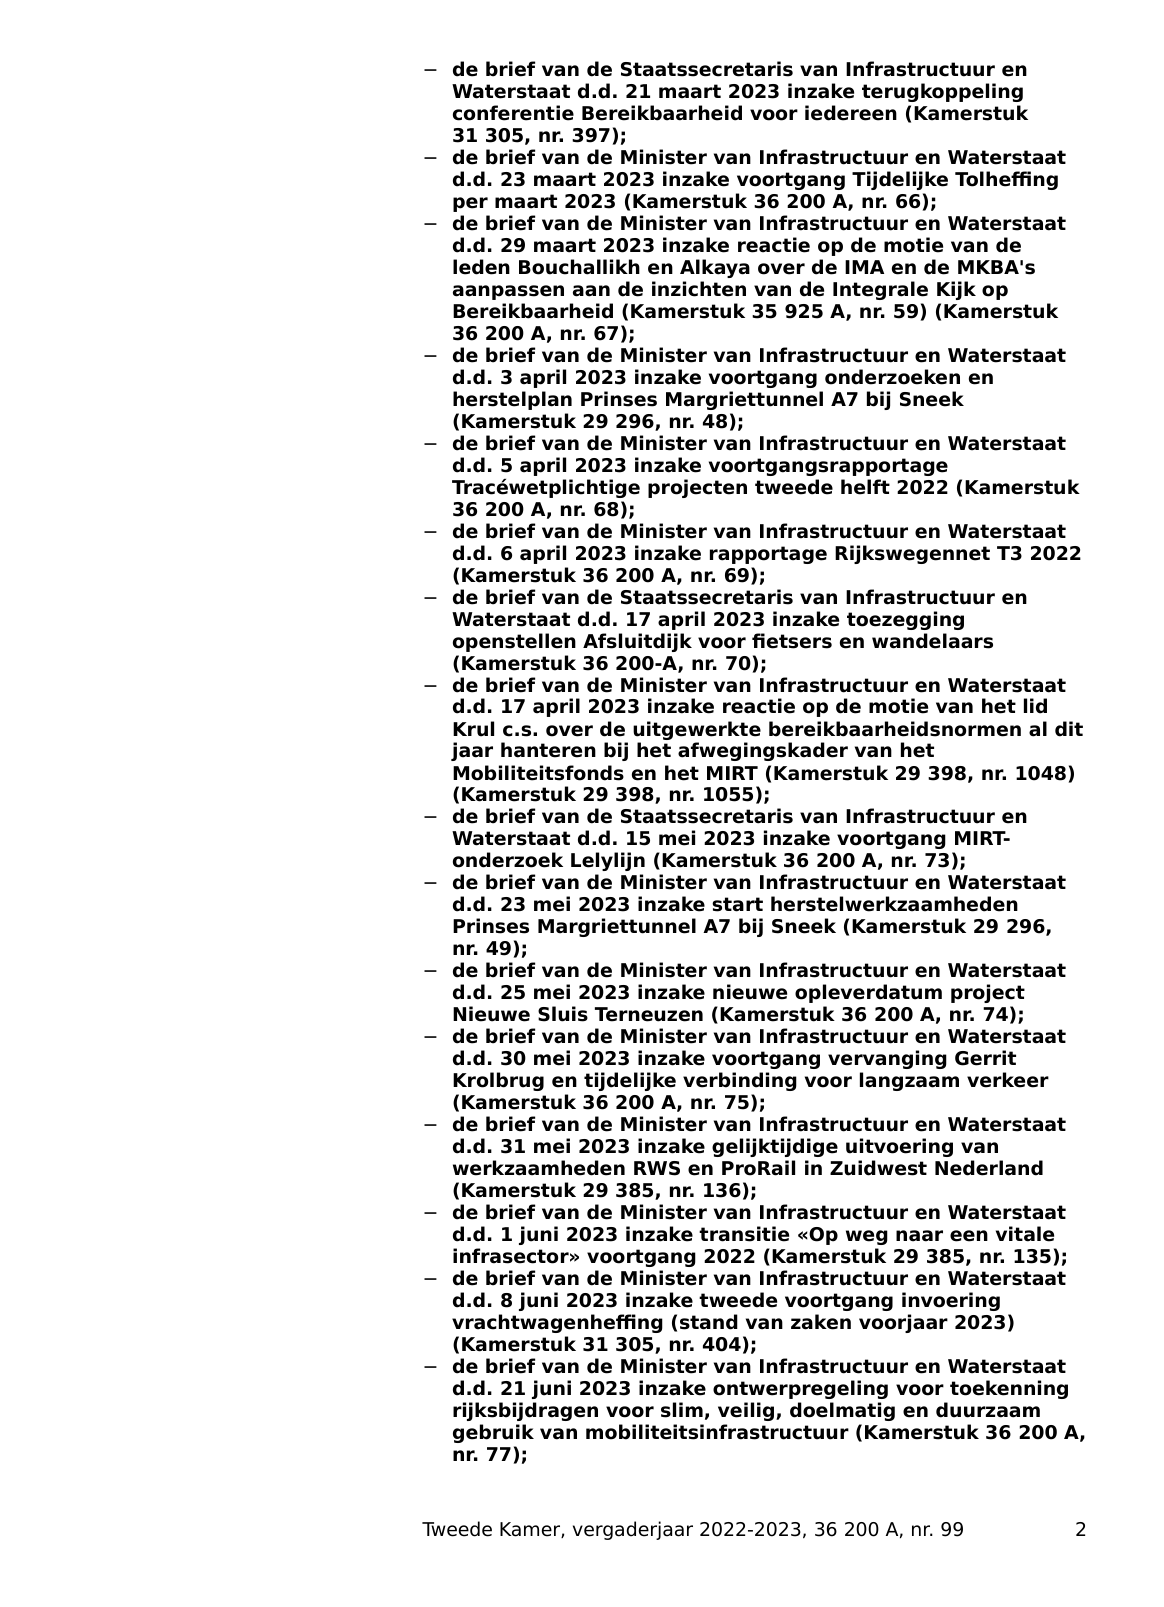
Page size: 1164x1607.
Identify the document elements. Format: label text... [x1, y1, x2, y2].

text − de brief van de Minister van Infrastructuur en Waterstaat d.d. 6 april 2023 inzake rapportage Rijkswegennet T3 2022 (Kamerstuk 36 200 A, nr. 69); [422, 521, 1087, 587]
text − de brief van de Minister van Infrastructuur en Waterstaat d.d. 5 april 2023 inzake voortgangsrapportage Tracéwetplichtige projecten tweede helft 2022 (Kamerstuk 36 200 A, nr. 68); [422, 433, 1087, 521]
text − de brief van de Minister van Infrastructuur en Waterstaat d.d. 29 maart 2023 inzake reactie op de motie van de leden Bouchallikh en Alkaya over de IMA en de MKBA's aanpassen aan de inzichten van de Integrale Kijk op Bereikbaarheid (Kamerstuk 35 925 A, nr. 59) (Kamerstuk 36 200 A, nr. 67); [422, 213, 1087, 345]
text − de brief van de Staatssecretaris van Infrastructuur en Waterstaat d.d. 15 mei 2023 inzake voortgang MIRT-onderzoek Lelylijn (Kamerstuk 36 200 A, nr. 73); [422, 806, 1087, 872]
text − de brief van de Minister van Infrastructuur en Waterstaat d.d. 23 maart 2023 inzake voortgang Tijdelijke Tolheffing per maart 2023 (Kamerstuk 36 200 A, nr. 66); [422, 147, 1087, 213]
text − de brief van de Staatssecretaris van Infrastructuur en Waterstaat d.d. 17 april 2023 inzake toezegging openstellen Afsluitdijk voor fietsers en wandelaars (Kamerstuk 36 200-A, nr. 70); [422, 587, 1087, 674]
text − de brief van de Minister van Infrastructuur en Waterstaat d.d. 23 mei 2023 inzake start herstelwerkzaamheden Prinses Margriettunnel A7 bij Sneek (Kamerstuk 29 296, nr. 49); [422, 872, 1087, 960]
text − de brief van de Minister van Infrastructuur en Waterstaat d.d. 1 juni 2023 inzake transitie «Op weg naar een vitale infrasector» voortgang 2022 (Kamerstuk 29 385, nr. 135); [422, 1202, 1087, 1268]
text − de brief van de Minister van Infrastructuur en Waterstaat d.d. 3 april 2023 inzake voortgang onderzoeken en herstelplan Prinses Margriettunnel A7 bij Sneek (Kamerstuk 29 296, nr. 48); [422, 345, 1087, 433]
text − de brief van de Minister van Infrastructuur en Waterstaat d.d. 25 mei 2023 inzake nieuwe opleverdatum project Nieuwe Sluis Terneuzen (Kamerstuk 36 200 A, nr. 74); [422, 960, 1087, 1026]
text − de brief van de Minister van Infrastructuur en Waterstaat d.d. 17 april 2023 inzake reactie op de motie van het lid Krul c.s. over de uitgewerkte bereikbaarheidsnormen al dit jaar hanteren bij het afwegingskader van het Mobiliteitsfonds en het MIRT (Kamerstuk 29 398, nr. 1048) (Kamerstuk 29 398, nr. 1055); [422, 674, 1087, 806]
text − de brief van de Minister van Infrastructuur en Waterstaat d.d. 31 mei 2023 inzake gelijktijdige uitvoering van werkzaamheden RWS en ProRail in Zuidwest Nederland (Kamerstuk 29 385, nr. 136); [422, 1114, 1087, 1202]
text − de brief van de Minister van Infrastructuur en Waterstaat d.d. 21 juni 2023 inzake ontwerpregeling voor toekenning rijksbijdragen voor slim, veilig, doelmatig en duurzaam gebruik van mobiliteitsinfrastructuur (Kamerstuk 36 200 A, nr. 77); [422, 1356, 1087, 1466]
text − de brief van de Minister van Infrastructuur en Waterstaat d.d. 30 mei 2023 inzake voortgang vervanging Gerrit Krolbrug en tijdelijke verbinding voor langzaam verkeer (Kamerstuk 36 200 A, nr. 75); [422, 1026, 1087, 1114]
text − de brief van de Minister van Infrastructuur en Waterstaat d.d. 8 juni 2023 inzake tweede voortgang invoering vrachtwagenheffing (stand van zaken voorjaar 2023) (Kamerstuk 31 305, nr. 404); [422, 1268, 1087, 1356]
text − de brief van de Staatssecretaris van Infrastructuur en Waterstaat d.d. 21 maart 2023 inzake terugkoppeling conferentie Bereikbaarheid voor iedereen (Kamerstuk 31 305, nr. 397); [422, 59, 1087, 147]
